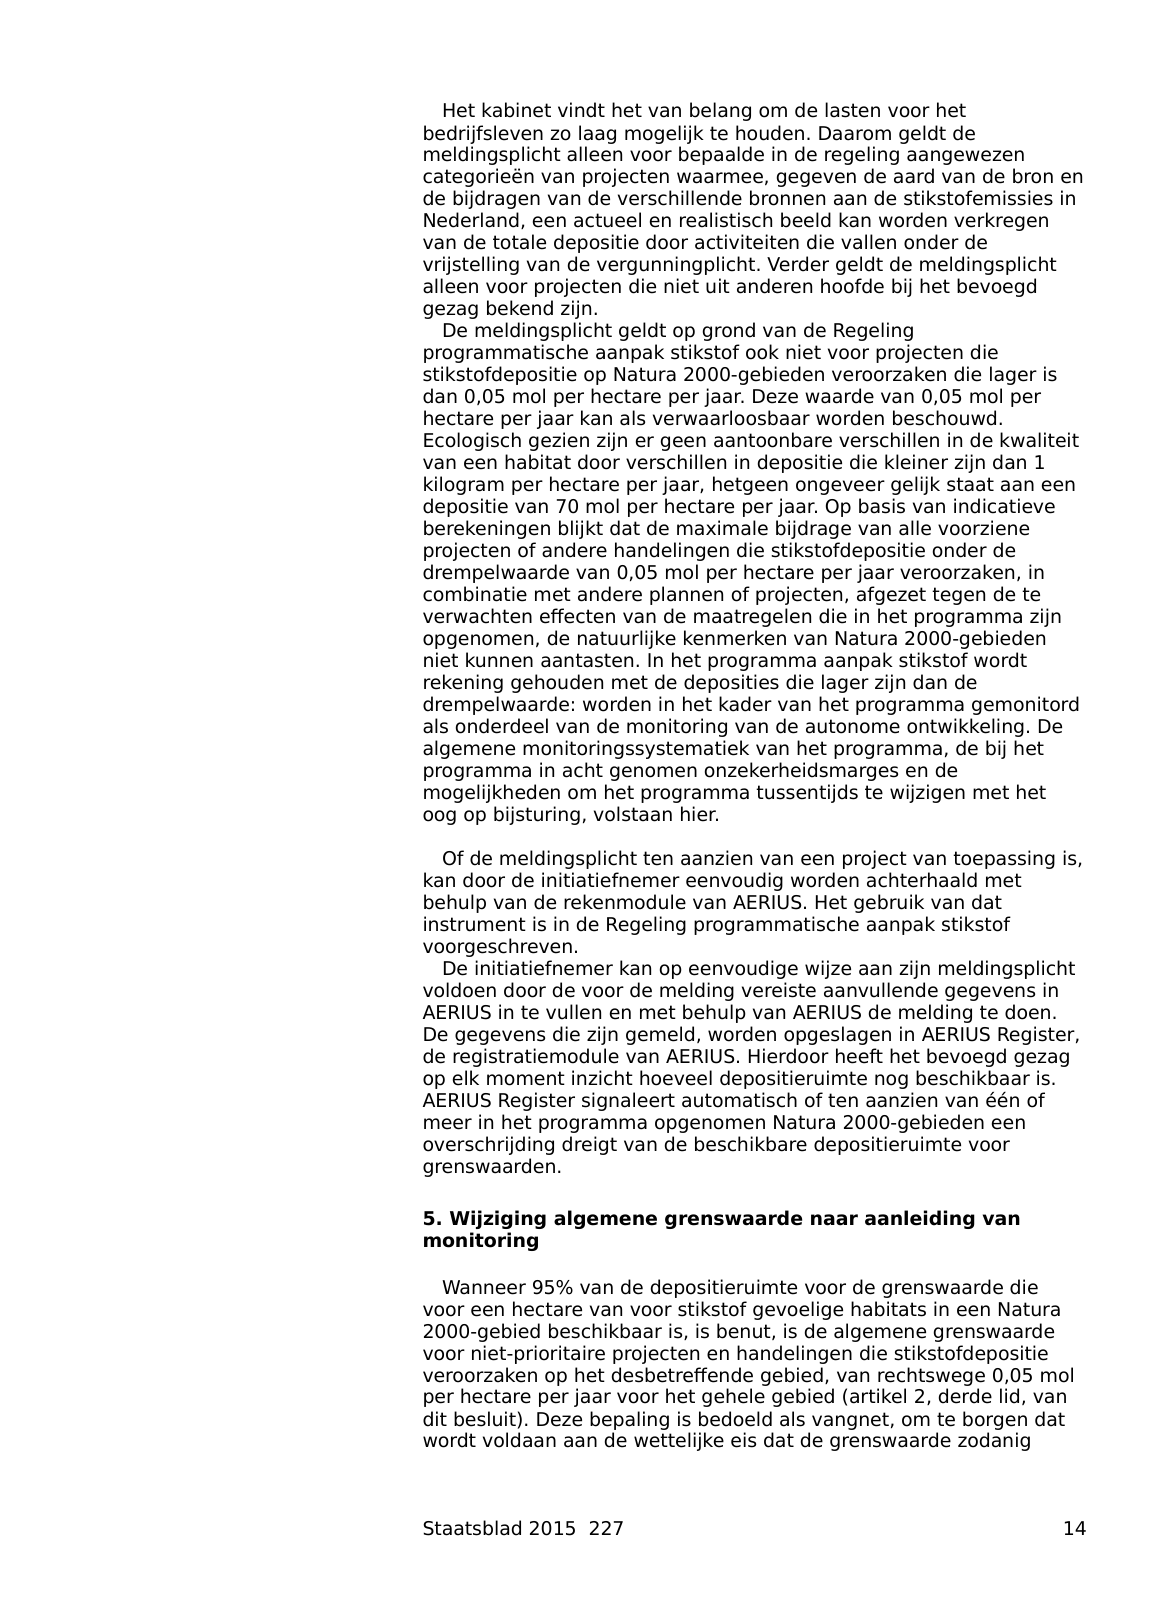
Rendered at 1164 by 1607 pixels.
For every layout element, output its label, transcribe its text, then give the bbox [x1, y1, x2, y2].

text De meldingsplicht geldt op grond van de Regeling programmatische aanpak stikstof ook niet voor projecten die stikstofdepositie op Natura 2000-gebieden veroorzaken die lager is dan 0,05 mol per hectare per jaar. Deze waarde van 0,05 mol per hectare per jaar kan als verwaarloosbaar worden beschouwd. Ecologisch gezien zijn er geen aantoonbare verschillen in de kwaliteit van een habitat door verschillen in depositie die kleiner zijn dan 1 kilogram per hectare per jaar, hetgeen ongeveer gelijk staat aan een depositie van 70 mol per hectare per jaar. Op basis van indicatieve berekeningen blijkt dat de maximale bijdrage van alle voorziene projecten of andere handelingen die stikstofdepositie onder de drempelwaarde van 0,05 mol per hectare per jaar veroorzaken, in combinatie met andere plannen of projecten, afgezet tegen de te verwachten effecten van de maatregelen die in het programma zijn opgenomen, de natuurlijke kenmerken van Natura 2000-gebieden niet kunnen aantasten. In het programma aanpak stikstof wordt rekening gehouden met de deposities die lager zijn dan de drempelwaarde: worden in het kader van het programma gemonitord als onderdeel van de monitoring van de autonome ontwikkeling. De algemene monitoringssystematiek van het programma, de bij het programma in acht genomen onzekerheidsmarges en de mogelijkheden om het programma tussentijds te wijzigen met het oog op bijsturing, volstaan hier. [422, 320, 1087, 826]
subtitle 5. Wijziging algemene grenswaarde naar aanleiding van monitoring [422, 1208, 1087, 1252]
text Of de meldingsplicht ten aanzien van een project van toepassing is, kan door de initiatiefnemer eenvoudig worden achterhaald met behulp van de rekenmodule van AERIUS. Het gebruik van dat instrument is in de Regeling programmatische aanpak stikstof voorgeschreven. [422, 848, 1087, 958]
text Wanneer 95% van de depositieruimte voor de grenswaarde die voor een hectare van voor stikstof gevoelige habitats in een Natura 2000-gebied beschikbaar is, is benut, is de algemene grenswaarde voor niet-prioritaire projecten en handelingen die stikstofdepositie veroorzaken op het desbetreffende gebied, van rechtswege 0,05 mol per hectare per jaar voor het gehele gebied (artikel 2, derde lid, van dit besluit). Deze bepaling is bedoeld als vangnet, om te borgen dat wordt voldaan aan de wettelijke eis dat de grenswaarde zodanig [422, 1277, 1087, 1452]
text De initiatiefnemer kan op eenvoudige wijze aan zijn meldingsplicht voldoen door de voor de melding vereiste aanvullende gegevens in AERIUS in te vullen en met behulp van AERIUS de melding te doen. De gegevens die zijn gemeld, worden opgeslagen in AERIUS Register, de registratiemodule van AERIUS. Hierdoor heeft het bevoegd gezag op elk moment inzicht hoeveel depositieruimte nog beschikbaar is. AERIUS Register signaleert automatisch of ten aanzien van één of meer in het programma opgenomen Natura 2000-gebieden een overschrijding dreigt van de beschikbare depositieruimte voor grenswaarden. [422, 958, 1087, 1178]
text Het kabinet vindt het van belang om de lasten voor het bedrijfsleven zo laag mogelijk te houden. Daarom geldt de meldingsplicht alleen voor bepaalde in de regeling aangewezen categorieën van projecten waarmee, gegeven de aard van de bron en de bijdragen van de verschillende bronnen aan de stikstofemissies in Nederland, een actueel en realistisch beeld kan worden verkregen van de totale depositie door activiteiten die vallen onder de vrijstelling van de vergunningplicht. Verder geldt de meldingsplicht alleen voor projecten die niet uit anderen hoofde bij het bevoegd gezag bekend zijn. [422, 100, 1087, 320]
